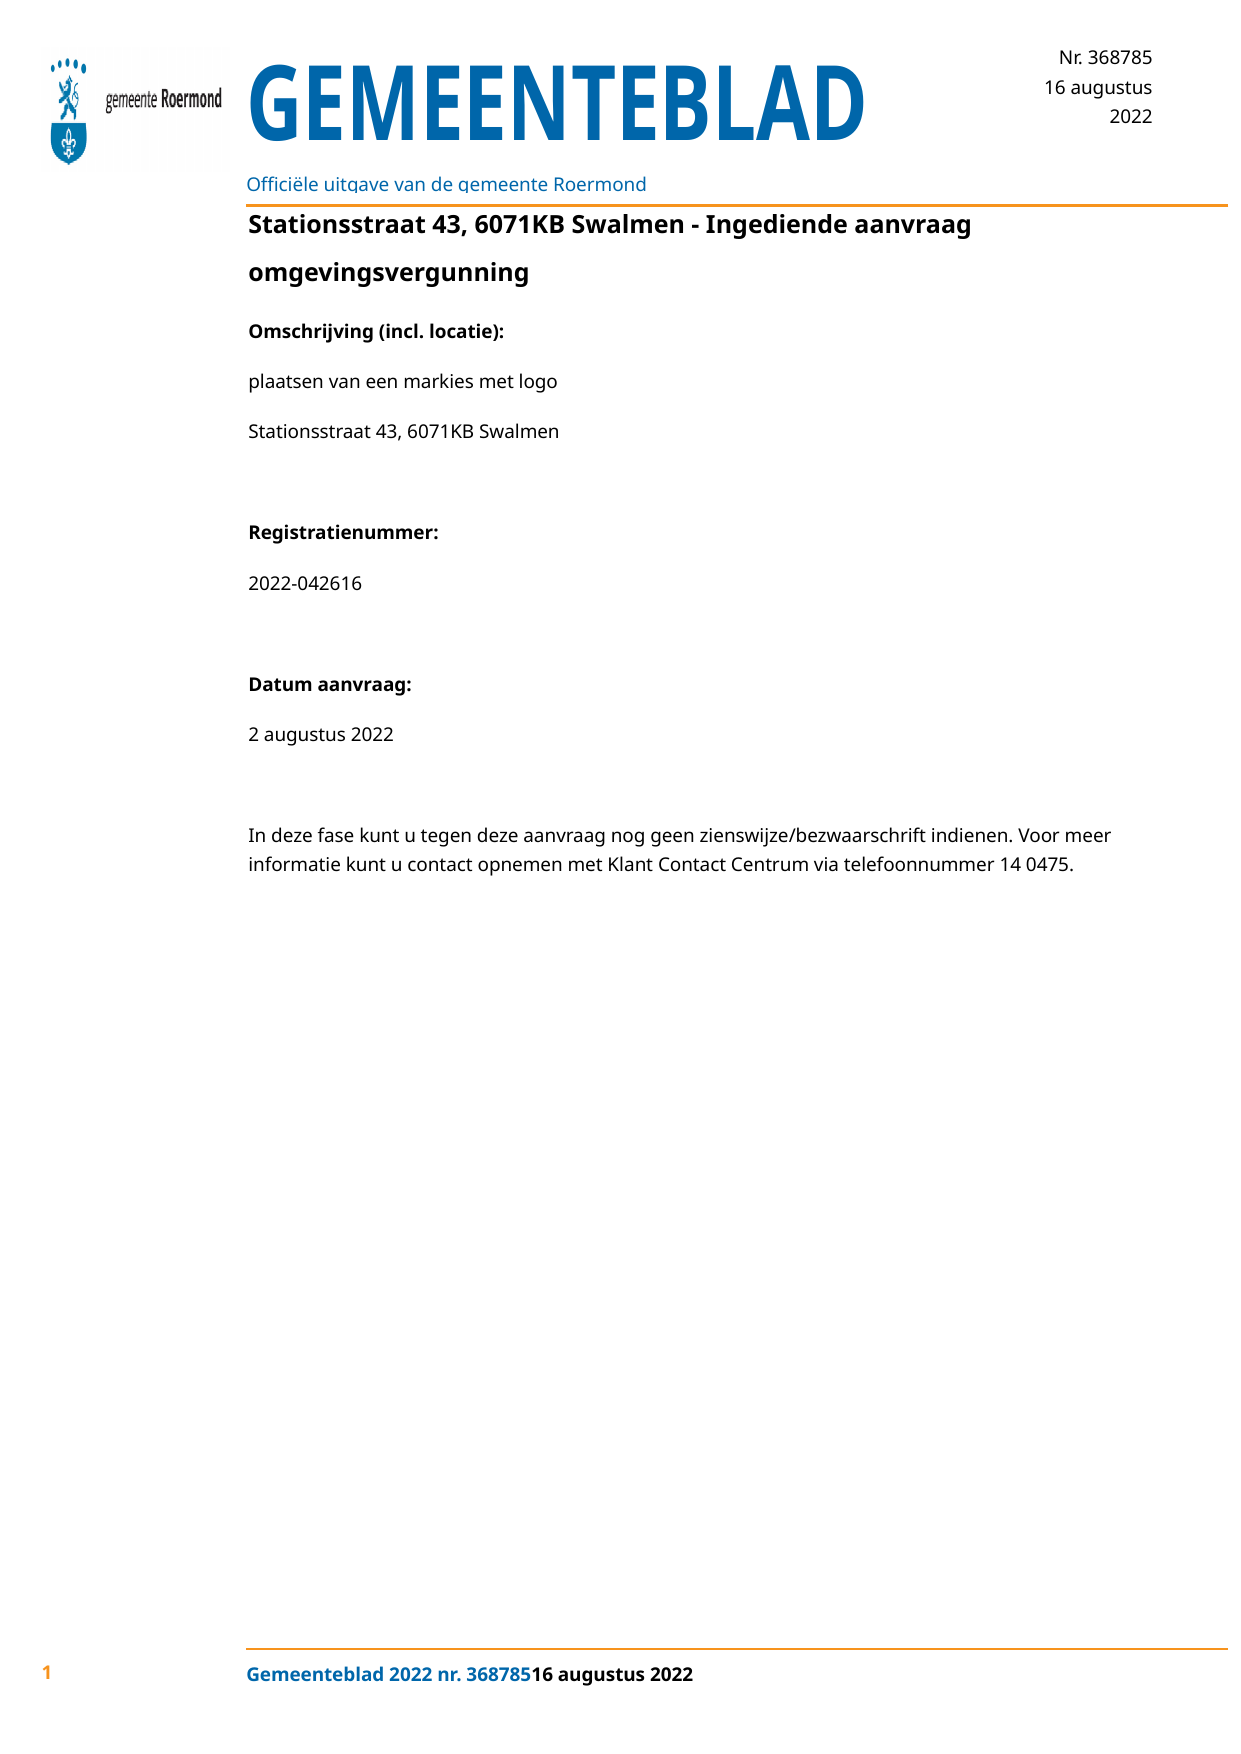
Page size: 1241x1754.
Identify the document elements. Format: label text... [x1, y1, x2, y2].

text plaatsen van een markies met logo [248, 368, 1152, 394]
picture [41, 47, 231, 172]
text Stationsstraat 43, 6071KB Swalmen - Ingediende aanvraag omgevingsvergunning [248, 207, 1152, 288]
text Stationsstraat 43, 6071KB Swalmen [248, 419, 1152, 444]
text 2 augustus 2022 [248, 721, 1152, 747]
text In deze fase kunt u tegen deze aanvraag nog geen zienswijze/bezwaarschrift indienen. Voor meer informatie kunt u contact opnemen met Klant Contact Centrum via telefoonnummer 14 0475. [248, 822, 1152, 877]
text Registratienummer: [248, 519, 1152, 545]
text 2022-042616 [248, 570, 1152, 596]
text Omschrijving (incl. locatie): [248, 318, 1152, 344]
text Datum aanvraag: [248, 671, 1152, 697]
